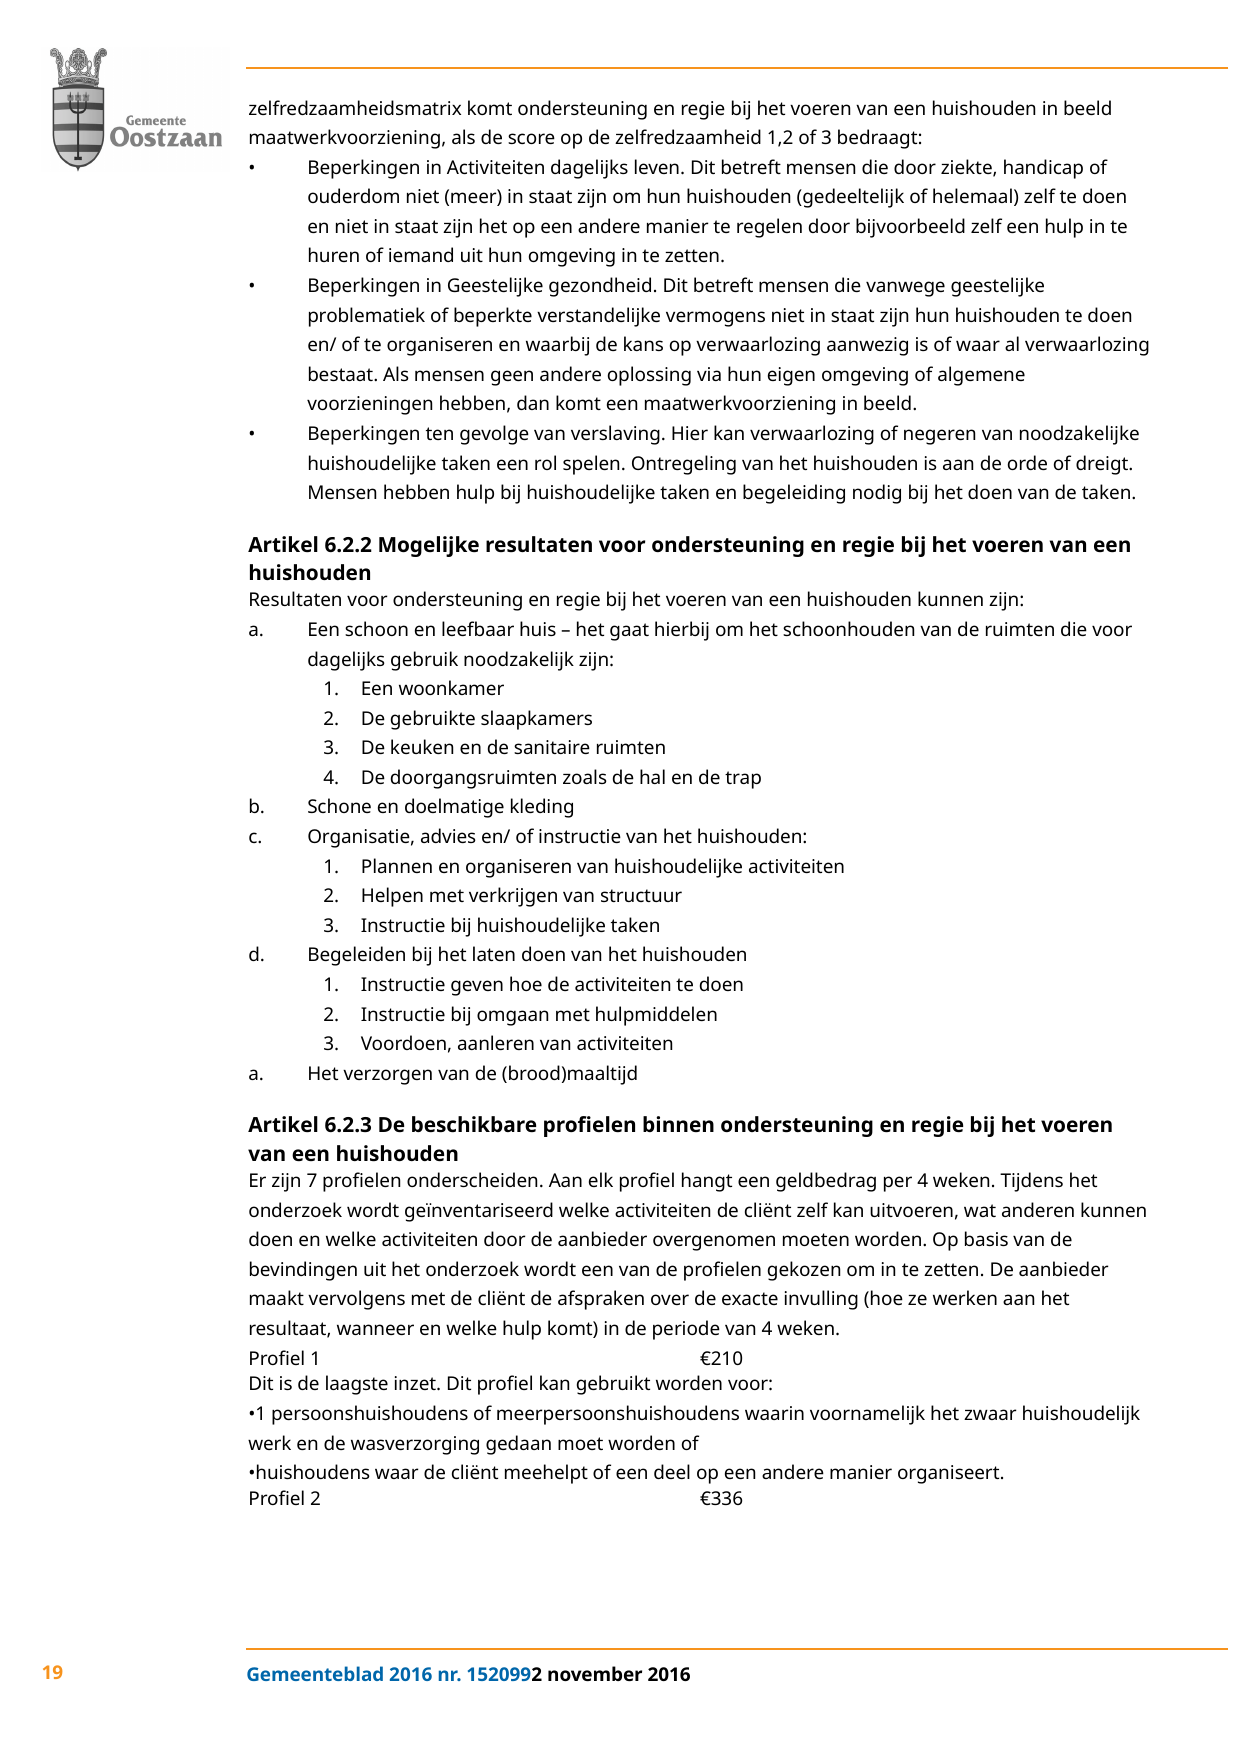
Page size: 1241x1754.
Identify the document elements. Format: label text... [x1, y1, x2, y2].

list Instructie geven hoe de activiteiten te doen [323, 971, 1152, 997]
list Het verzorgen van de (brood)maaltijd [248, 1060, 1152, 1086]
table_cell Profiel 2 [248, 1485, 700, 1511]
picture [41, 47, 231, 172]
list De keuken en de sanitaire ruimten [323, 734, 1152, 760]
list Instructie bij huishoudelijke taken [323, 912, 1152, 938]
list Schone en doelmatige kleding [248, 794, 1152, 819]
list Helpen met verkrijgen van structuur [323, 882, 1152, 908]
list Organisatie, advies en/ of instructie van het huishouden: [248, 823, 1152, 849]
list Beperkingen in Activiteiten dagelijks leven. Dit betreft mensen die door ziekte, handicap of ouderdom niet (meer) in staat zijn om hun huishouden (gedeeltelijk of helemaal) zelf te doen en niet in staat zijn het op een andere manier te regelen door bijvoorbeeld zelf een hulp in te huren of iemand uit hun omgeving in te zetten. [248, 154, 1152, 268]
text Resultaten voor ondersteuning en regie bij het voeren van een huishouden kunnen zijn: [248, 587, 1152, 612]
text Artikel 6.2.2 Mogelijke resultaten voor ondersteuning en regie bij het voeren van een huishouden [248, 530, 1152, 587]
table_header Profiel 1 [248, 1345, 700, 1371]
text Er zijn 7 profielen onderscheiden. Aan elk profiel hangt een geldbedrag per 4 weken. Tijdens het onderzoek wordt geïnventariseerd welke activiteiten de cliënt zelf kan uitvoeren, wat anderen kunnen doen en welke activiteiten door de aanbieder overgenomen moeten worden. Op basis van de bevindingen uit het onderzoek wordt een van de profielen gekozen om in te zetten. De aanbieder maakt vervolgens met de cliënt de afspraken over de exacte invulling (hoe ze werken aan het resultaat, wanneer en welke hulp komt) in de periode van 4 weken. [248, 1167, 1152, 1341]
table_cell Dit is de laagste inzet. Dit profiel kan gebruikt worden voor: •1 persoonshuishoudens of meerpersoonshuishoudens waarin voornamelijk het zwaar huishoudelijk werk en de wasverzorging gedaan moet worden of •huishoudens waar de cliënt meehelpt of een deel op een andere manier organiseert. [248, 1371, 1152, 1485]
list Instructie bij omgaan met hulpmiddelen [323, 1001, 1152, 1027]
list De gebruikte slaapkamers [323, 705, 1152, 731]
table_header €210 [700, 1345, 1152, 1371]
list Een schoon en leefbaar huis – het gaat hierbij om het schoonhouden van de ruimten die voor dagelijks gebruik noodzakelijk zijn: [248, 616, 1152, 672]
list Voordoen, aanleren van activiteiten [323, 1030, 1152, 1056]
list Plannen en organiseren van huishoudelijke activiteiten [323, 853, 1152, 879]
list Beperkingen ten gevolge van verslaving. Hier kan verwaarlozing of negeren van noodzakelijke huishoudelijke taken een rol spelen. Ontregeling van het huishouden is aan de orde of dreigt. Mensen hebben hulp bij huishoudelijke taken en begeleiding nodig bij het doen van de taken. [248, 420, 1152, 505]
list Een woonkamer [323, 675, 1152, 701]
text Artikel 6.2.3 De beschikbare profielen binnen ondersteuning en regie bij het voeren van een huishouden [248, 1110, 1152, 1167]
list Begeleiden bij het laten doen van het huishouden [248, 942, 1152, 967]
table_cell €336 [700, 1485, 1152, 1511]
list De doorgangsruimten zoals de hal en de trap [323, 764, 1152, 790]
text zelfredzaamheidsmatrix komt ondersteuning en regie bij het voeren van een huishouden in beeld maatwerkvoorziening, als de score op de zelfredzaamheid 1,2 of 3 bedraagt: [248, 95, 1152, 150]
list Beperkingen in Geestelijke gezondheid. Dit betreft mensen die vanwege geestelijke problematiek of beperkte verstandelijke vermogens niet in staat zijn hun huishouden te doen en/ of te organiseren en waarbij de kans op verwaarlozing aanwezig is of waar al verwaarlozing bestaat. Als mensen geen andere oplossing via hun eigen omgeving of algemene voorzieningen hebben, dan komt een maatwerkvoorziening in beeld. [248, 272, 1152, 416]
